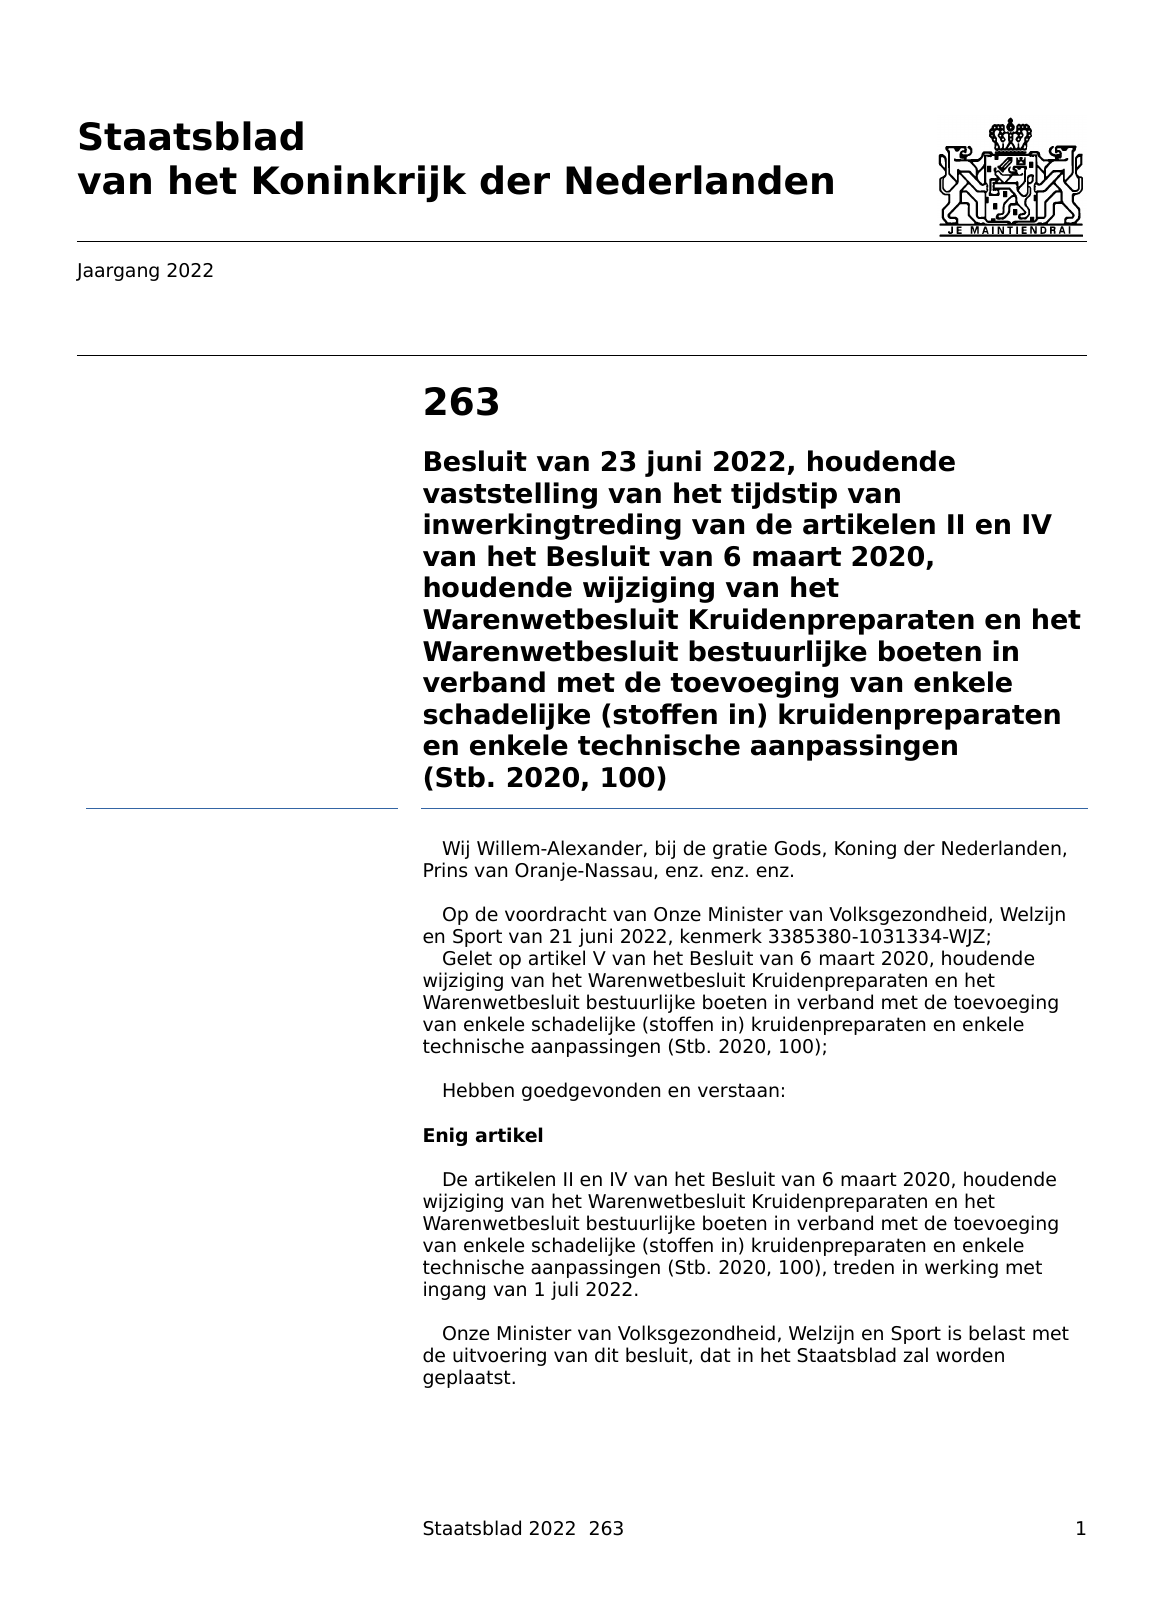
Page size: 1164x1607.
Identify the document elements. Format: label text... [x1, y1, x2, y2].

subtitle 263 [422, 381, 1087, 424]
text Besluit van 23 juni 2022, houdende vaststelling van het tijdstip van inwerkingtreding van de artikelen II en IV van het Besluit van 6 maart 2020, houdende wijziging van het Warenwetbesluit Kruidenpreparaten en het Warenwetbesluit bestuurlijke boeten in verband met de toevoeging van enkele schadelijke (stoffen in) kruidenpreparaten en enkele technische aanpassingen (Stb. 2020, 100) [422, 447, 1087, 794]
subtitle Enig artikel [422, 1124, 1087, 1146]
text Onze Minister van Volksgezondheid, Welzijn en Sport is belast met de uitvoering van dit besluit, dat in het Staatsblad zal worden geplaatst. [422, 1323, 1087, 1389]
text Op de voordracht van Onze Minister van Volksgezondheid, Welzijn en Sport van 21 juni 2022, kenmerk 3385380-1031334-WJZ; [422, 904, 1087, 948]
table_header [886, 100, 1087, 241]
text Hebben goedgevonden en verstaan: [422, 1080, 1087, 1102]
table_header Staatsblad van het Koninkrijk der Nederlanden [77, 100, 886, 241]
picture [936, 115, 1087, 240]
text Gelet op artikel V van het Besluit van 6 maart 2020, houdende wijziging van het Warenwetbesluit Kruidenpreparaten en het Warenwetbesluit bestuurlijke boeten in verband met de toevoeging van enkele schadelijke (stoffen in) kruidenpreparaten en enkele technische aanpassingen (Stb. 2020, 100); [422, 948, 1087, 1058]
table_cell Jaargang 2022 [77, 242, 1087, 355]
text Wij Willem-Alexander, bij de gratie Gods, Koning der Nederlanden, Prins van Oranje-Nassau, enz. enz. enz. [422, 838, 1087, 882]
text De artikelen II en IV van het Besluit van 6 maart 2020, houdende wijziging van het Warenwetbesluit Kruidenpreparaten en het Warenwetbesluit bestuurlijke boeten in verband met de toevoeging van enkele schadelijke (stoffen in) kruidenpreparaten en enkele technische aanpassingen (Stb. 2020, 100), treden in werking met ingang van 1 juli 2022. [422, 1169, 1087, 1301]
